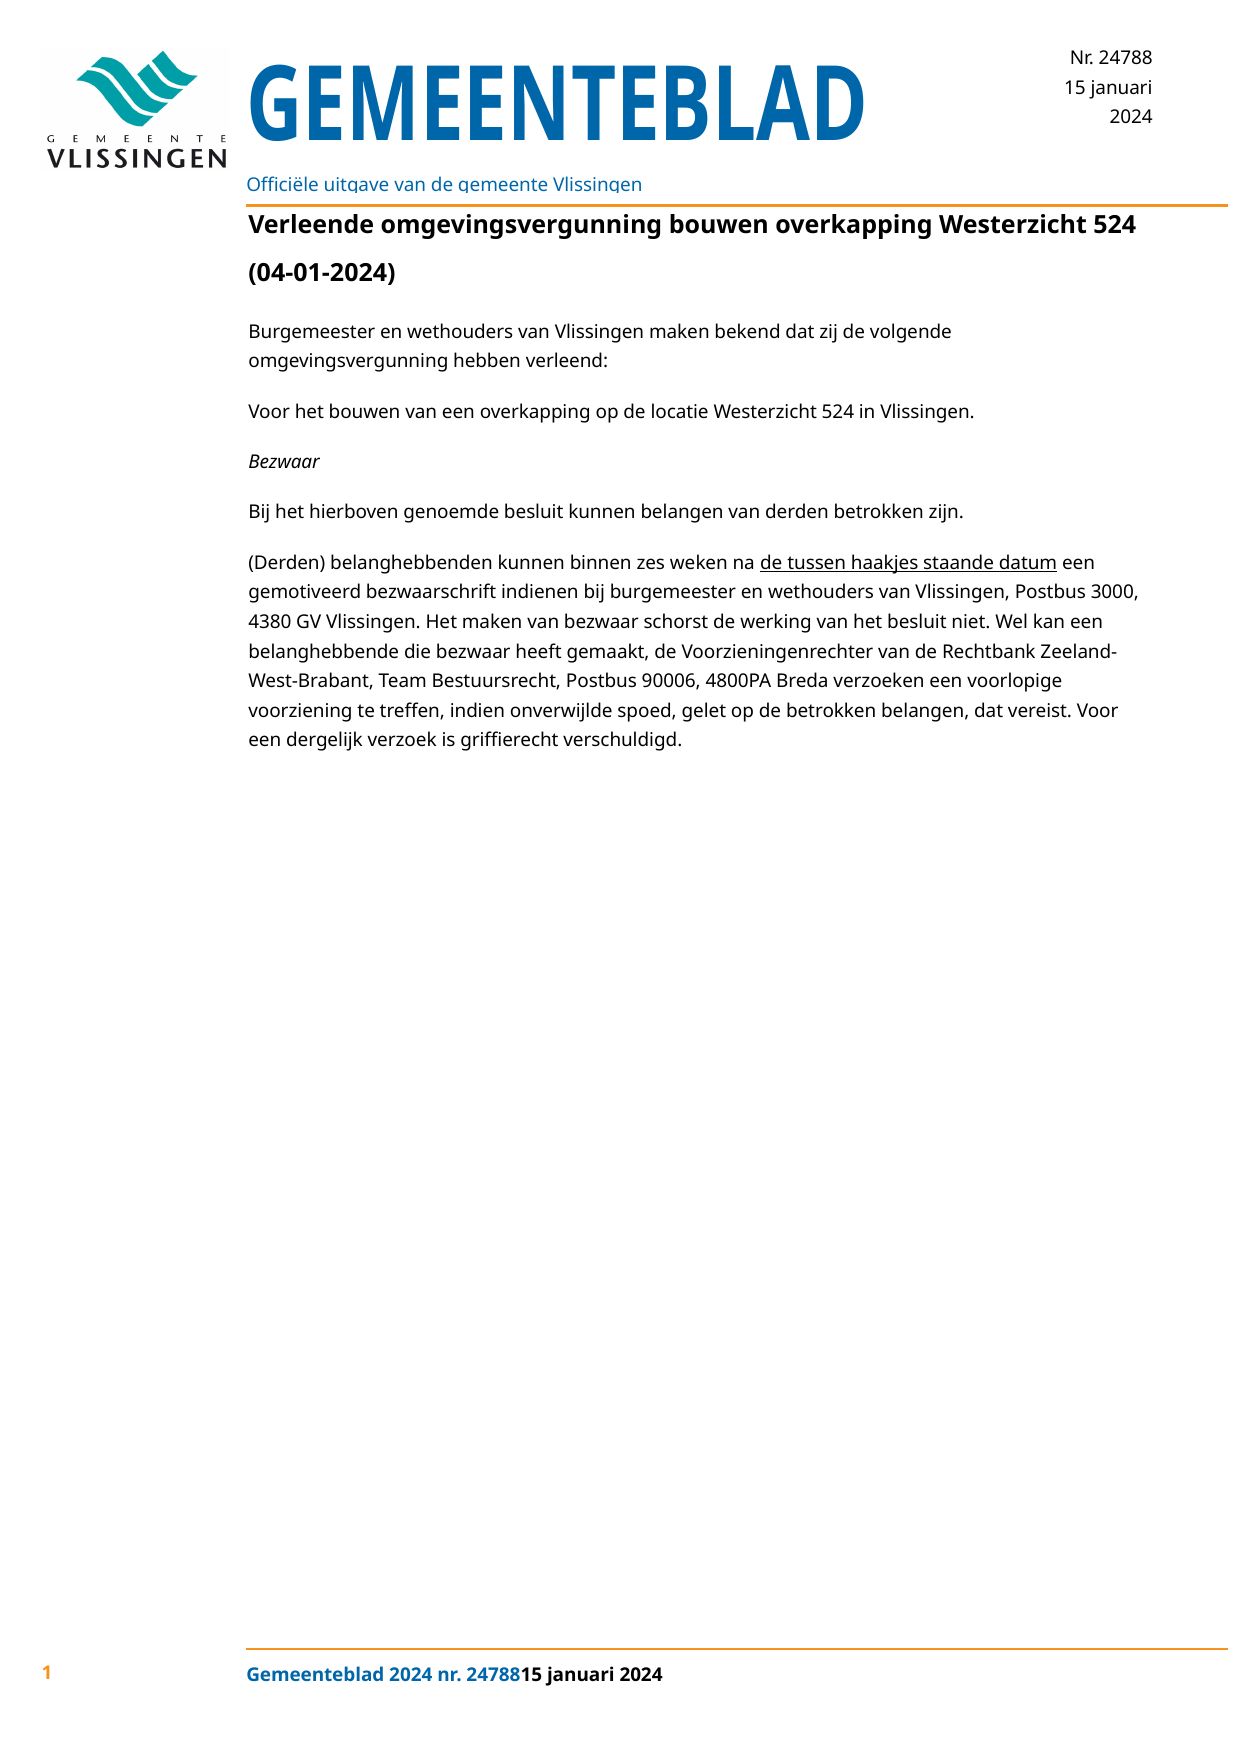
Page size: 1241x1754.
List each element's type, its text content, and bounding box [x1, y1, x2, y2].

text Bezwaar [248, 448, 1152, 474]
text Burgemeester en wethouders van Vlissingen maken bekend dat zij de volgende omgevingsvergunning hebben verleend: [248, 318, 1152, 373]
text Voor het bouwen van een overkapping op de locatie Westerzicht 524 in Vlissingen. [248, 398, 1152, 424]
picture [41, 47, 231, 172]
text Bij het hierboven genoemde besluit kunnen belangen van derden betrokken zijn. [248, 499, 1152, 524]
text Verleende omgevingsvergunning bouwen overkapping Westerzicht 524 (04-01-2024) [248, 207, 1152, 288]
text (Derden) belanghebbenden kunnen binnen zes weken na de tussen haakjes staande datum een gemotiveerd bezwaarschrift indienen bij burgemeester en wethouders van Vlissingen, Postbus 3000, 4380 GV Vlissingen. Het maken van bezwaar schorst de werking van het besluit niet. Wel kan een belanghebbende die bezwaar heeft gemaakt, de Voorzieningenrechter van de Rechtbank Zeeland-West-Brabant, Team Bestuursrecht, Postbus 90006, 4800PA Breda verzoeken een voorlopige voorziening te treffen, indien onverwijlde spoed, gelet op de betrokken belangen, dat vereist. Voor een dergelijk verzoek is griffierecht verschuldigd. [248, 549, 1152, 752]
